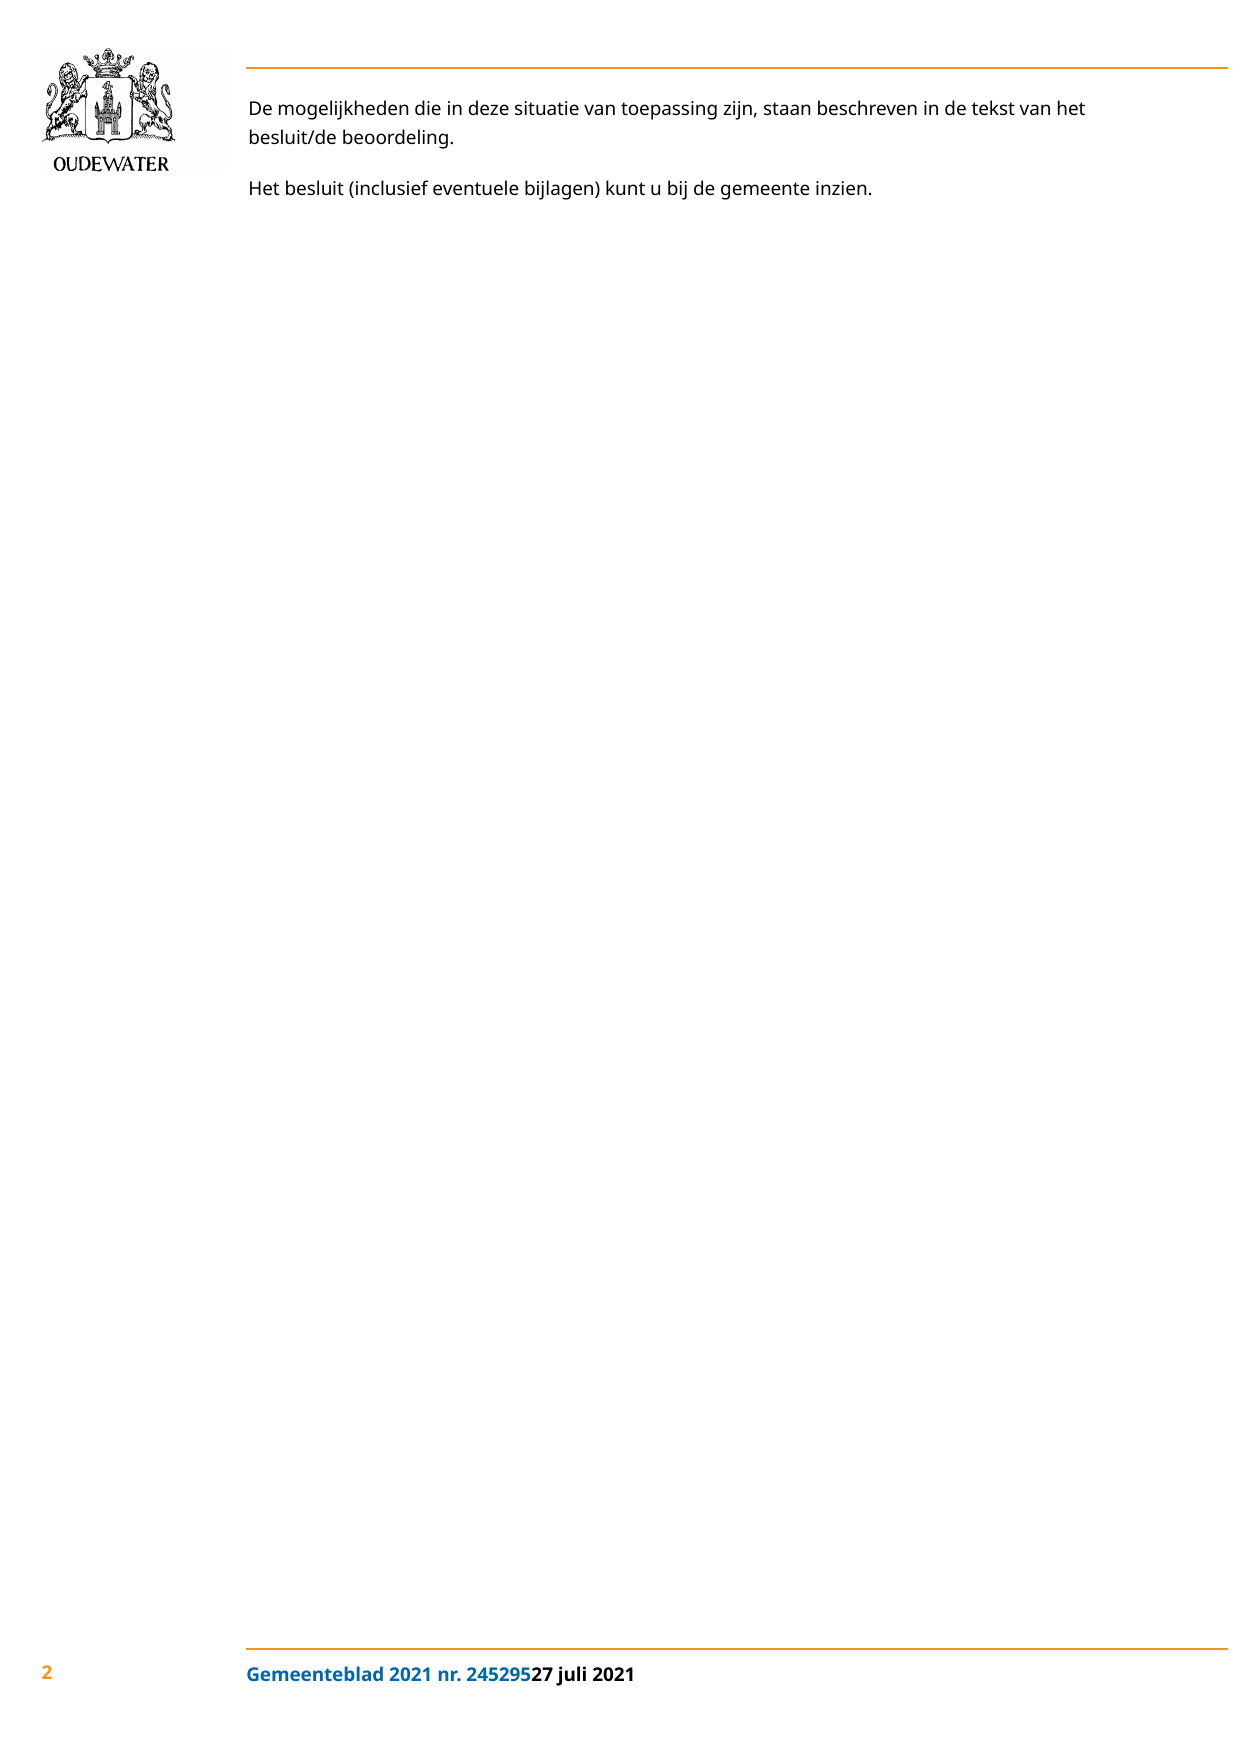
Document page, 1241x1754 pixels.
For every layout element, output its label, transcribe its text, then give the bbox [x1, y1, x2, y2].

text Het besluit (inclusief eventuele bijlagen) kunt u bij de gemeente inzien. [248, 175, 1152, 201]
picture [41, 47, 231, 172]
text De mogelijkheden die in deze situatie van toepassing zijn, staan beschreven in de tekst van het besluit/de beoordeling. [248, 95, 1152, 150]
